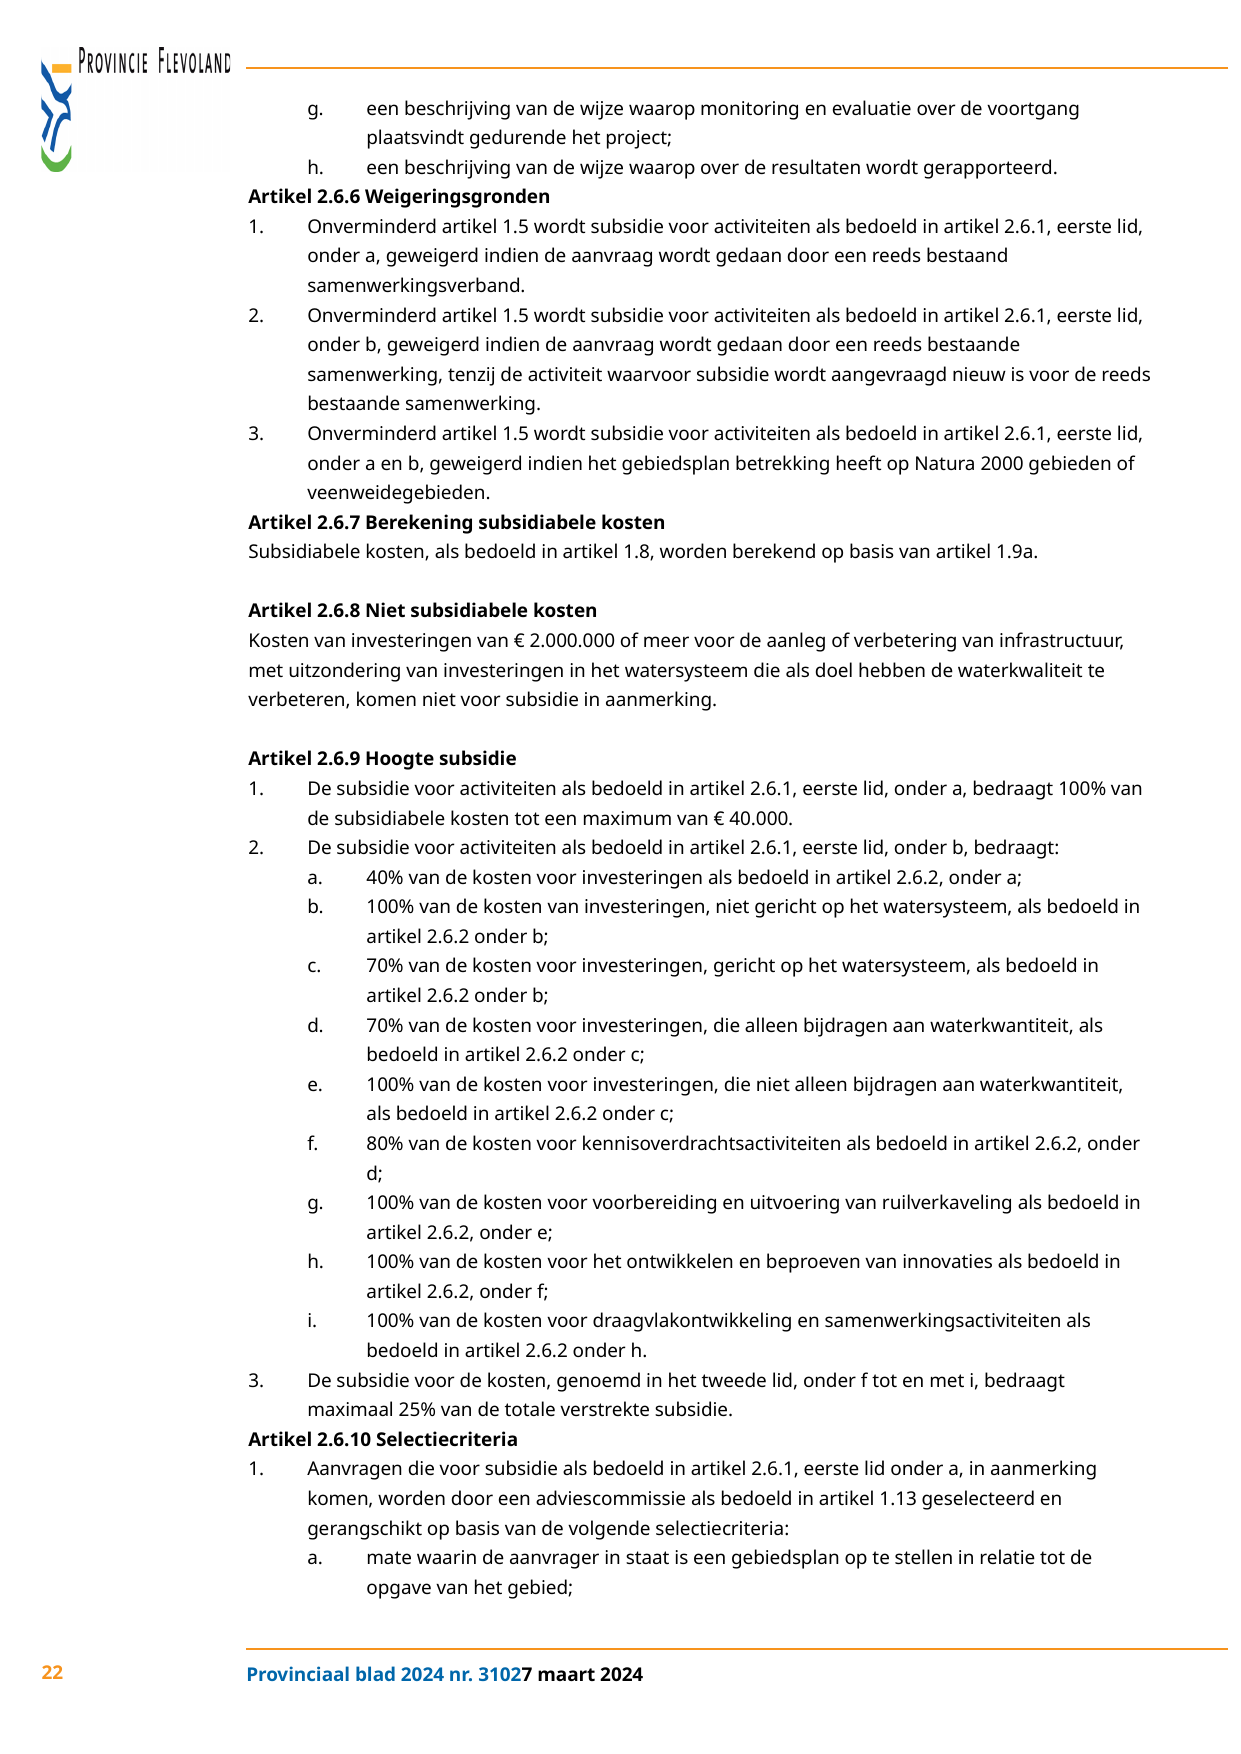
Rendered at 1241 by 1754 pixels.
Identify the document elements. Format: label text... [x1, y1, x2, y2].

list Aanvragen die voor subsidie als bedoeld in artikel 2.6.1, eerste lid onder a, in aanmerking komen, worden door een adviescommissie als bedoeld in artikel 1.13 geselecteerd en gerangschikt op basis van de volgende selectiecriteria: [248, 1456, 1152, 1541]
list 40% van de kosten voor investeringen als bedoeld in artikel 2.6.2, onder a; [307, 864, 1152, 890]
list 100% van de kosten van investeringen, niet gericht op het watersysteem, als bedoeld in artikel 2.6.2 onder b; [307, 893, 1152, 949]
list 70% van de kosten voor investeringen, gericht op het watersysteem, als bedoeld in artikel 2.6.2 onder b; [307, 953, 1152, 1008]
text Kosten van investeringen van € 2.000.000 of meer voor de aanleg of verbetering van infrastructuur, met uitzondering van investeringen in het watersysteem die als doel hebben de waterkwaliteit te verbeteren, komen niet voor subsidie in aanmerking. [248, 627, 1152, 712]
text Artikel 2.6.6 Weigeringsgronden [248, 183, 1152, 209]
list mate waarin de aanvrager in staat is een gebiedsplan op te stellen in relatie tot de opgave van het gebied; [307, 1544, 1152, 1600]
text Artikel 2.6.8 Niet subsidiabele kosten [248, 598, 1152, 623]
picture [41, 47, 231, 172]
list De subsidie voor activiteiten als bedoeld in artikel 2.6.1, eerste lid, onder b, bedraagt: [248, 834, 1152, 860]
list Onverminderd artikel 1.5 wordt subsidie voor activiteiten als bedoeld in artikel 2.6.1, eerste lid, onder a, geweigerd indien de aanvraag wordt gedaan door een reeds bestaand samenwerkingsverband. [248, 213, 1152, 298]
list een beschrijving van de wijze waarop over de resultaten wordt gerapporteerd. [307, 154, 1152, 180]
list een beschrijving van de wijze waarop monitoring en evaluatie over de voortgang plaatsvindt gedurende het project; [307, 95, 1152, 150]
list 100% van de kosten voor draagvlakontwikkeling en samenwerkingsactiviteiten als bedoeld in artikel 2.6.2 onder h. [307, 1308, 1152, 1363]
list De subsidie voor de kosten, genoemd in het tweede lid, onder f tot en met i, bedraagt maximaal 25% van de totale verstrekte subsidie. [248, 1367, 1152, 1422]
text Artikel 2.6.10 Selectiecriteria [248, 1426, 1152, 1452]
list Onverminderd artikel 1.5 wordt subsidie voor activiteiten als bedoeld in artikel 2.6.1, eerste lid, onder a en b, geweigerd indien het gebiedsplan betrekking heeft op Natura 2000 gebieden of veenweidegebieden. [248, 420, 1152, 505]
text Subsidiabele kosten, als bedoeld in artikel 1.8, worden berekend op basis van artikel 1.9a. [248, 538, 1152, 564]
text Artikel 2.6.7 Berekening subsidiabele kosten [248, 509, 1152, 535]
list Onverminderd artikel 1.5 wordt subsidie voor activiteiten als bedoeld in artikel 2.6.1, eerste lid, onder b, geweigerd indien de aanvraag wordt gedaan door een reeds bestaande samenwerking, tenzij de activiteit waarvoor subsidie wordt aangevraagd nieuw is voor de reeds bestaande samenwerking. [248, 302, 1152, 416]
list 100% van de kosten voor investeringen, die niet alleen bijdragen aan waterkwantiteit, als bedoeld in artikel 2.6.2 onder c; [307, 1071, 1152, 1126]
list 80% van de kosten voor kennisoverdrachtsactiviteiten als bedoeld in artikel 2.6.2, onder d; [307, 1130, 1152, 1186]
list 70% van de kosten voor investeringen, die alleen bijdragen aan waterkwantiteit, als bedoeld in artikel 2.6.2 onder c; [307, 1012, 1152, 1067]
list 100% van de kosten voor het ontwikkelen en beproeven van innovaties als bedoeld in artikel 2.6.2, onder f; [307, 1248, 1152, 1304]
text Artikel 2.6.9 Hoogte subsidie [248, 746, 1152, 771]
list 100% van de kosten voor voorbereiding en uitvoering van ruilverkaveling als bedoeld in artikel 2.6.2, onder e; [307, 1189, 1152, 1245]
list De subsidie voor activiteiten als bedoeld in artikel 2.6.1, eerste lid, onder a, bedraagt 100% van de subsidiabele kosten tot een maximum van € 40.000. [248, 775, 1152, 831]
